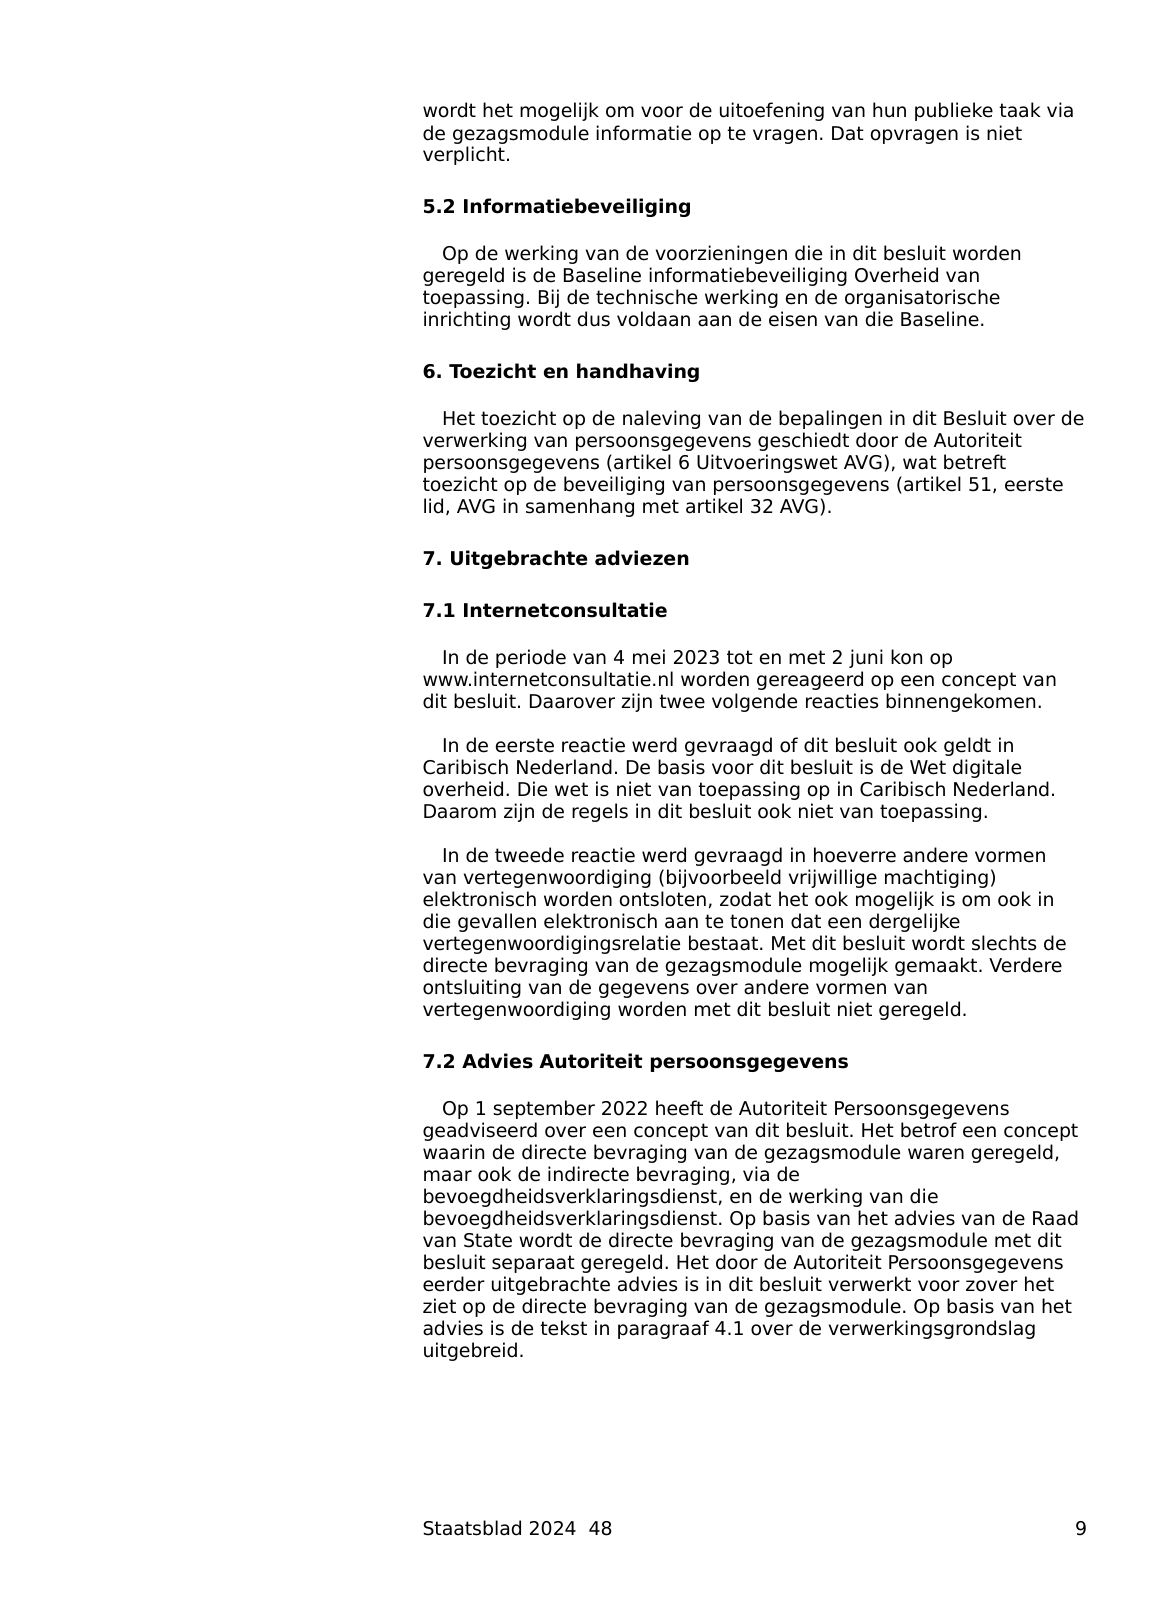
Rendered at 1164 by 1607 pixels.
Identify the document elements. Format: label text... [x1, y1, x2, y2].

text Het toezicht op de naleving van de bepalingen in dit Besluit over de verwerking van persoonsgegevens geschiedt door de Autoriteit persoonsgegevens (artikel 6 Uitvoeringswet AVG), wat betreft toezicht op de beveiliging van persoonsgegevens (artikel 51, eerste lid, AVG in samenhang met artikel 32 AVG). [422, 408, 1087, 518]
subtitle 5.2 Informatiebeveiliging [422, 196, 1087, 218]
text In de tweede reactie werd gevraagd in hoeverre andere vormen van vertegenwoordiging (bijvoorbeeld vrijwillige machtiging) elektronisch worden ontsloten, zodat het ook mogelijk is om ook in die gevallen elektronisch aan te tonen dat een dergelijke vertegenwoordigingsrelatie bestaat. Met dit besluit wordt slechts de directe bevraging van de gezagsmodule mogelijk gemaakt. Verdere ontsluiting van de gegevens over andere vormen van vertegenwoordiging worden met dit besluit niet geregeld. [422, 845, 1087, 1021]
text Op de werking van de voorzieningen die in dit besluit worden geregeld is de Baseline informatiebeveiliging Overheid van toepassing. Bij de technische werking en de organisatorische inrichting wordt dus voldaan aan de eisen van die Baseline. [422, 243, 1087, 331]
subtitle 7. Uitgebrachte adviezen [422, 548, 1087, 570]
text In de periode van 4 mei 2023 tot en met 2 juni kon op www.internetconsultatie.nl worden gereageerd op een concept van dit besluit. Daarover zijn twee volgende reacties binnengekomen. [422, 647, 1087, 713]
subtitle 7.2 Advies Autoriteit persoonsgegevens [422, 1051, 1087, 1073]
text In de eerste reactie werd gevraagd of dit besluit ook geldt in Caribisch Nederland. De basis voor dit besluit is de Wet digitale overheid. Die wet is niet van toepassing op in Caribisch Nederland. Daarom zijn de regels in dit besluit ook niet van toepassing. [422, 735, 1087, 823]
subtitle 6. Toezicht en handhaving [422, 361, 1087, 383]
subtitle 7.1 Internetconsultatie [422, 600, 1087, 622]
text wordt het mogelijk om voor de uitoefening van hun publieke taak via de gezagsmodule informatie op te vragen. Dat opvragen is niet verplicht. [422, 100, 1087, 166]
text Op 1 september 2022 heeft de Autoriteit Persoonsgegevens geadviseerd over een concept van dit besluit. Het betrof een concept waarin de directe bevraging van de gezagsmodule waren geregeld, maar ook de indirecte bevraging, via de bevoegdheidsverklaringsdienst, en de werking van die bevoegdheidsverklaringsdienst. Op basis van het advies van de Raad van State wordt de directe bevraging van de gezagsmodule met dit besluit separaat geregeld. Het door de Autoriteit Persoonsgegevens eerder uitgebrachte advies is in dit besluit verwerkt voor zover het ziet op de directe bevraging van de gezagsmodule. Op basis van het advies is de tekst in paragraaf 4.1 over de verwerkingsgrondslag uitgebreid. [422, 1098, 1087, 1362]
